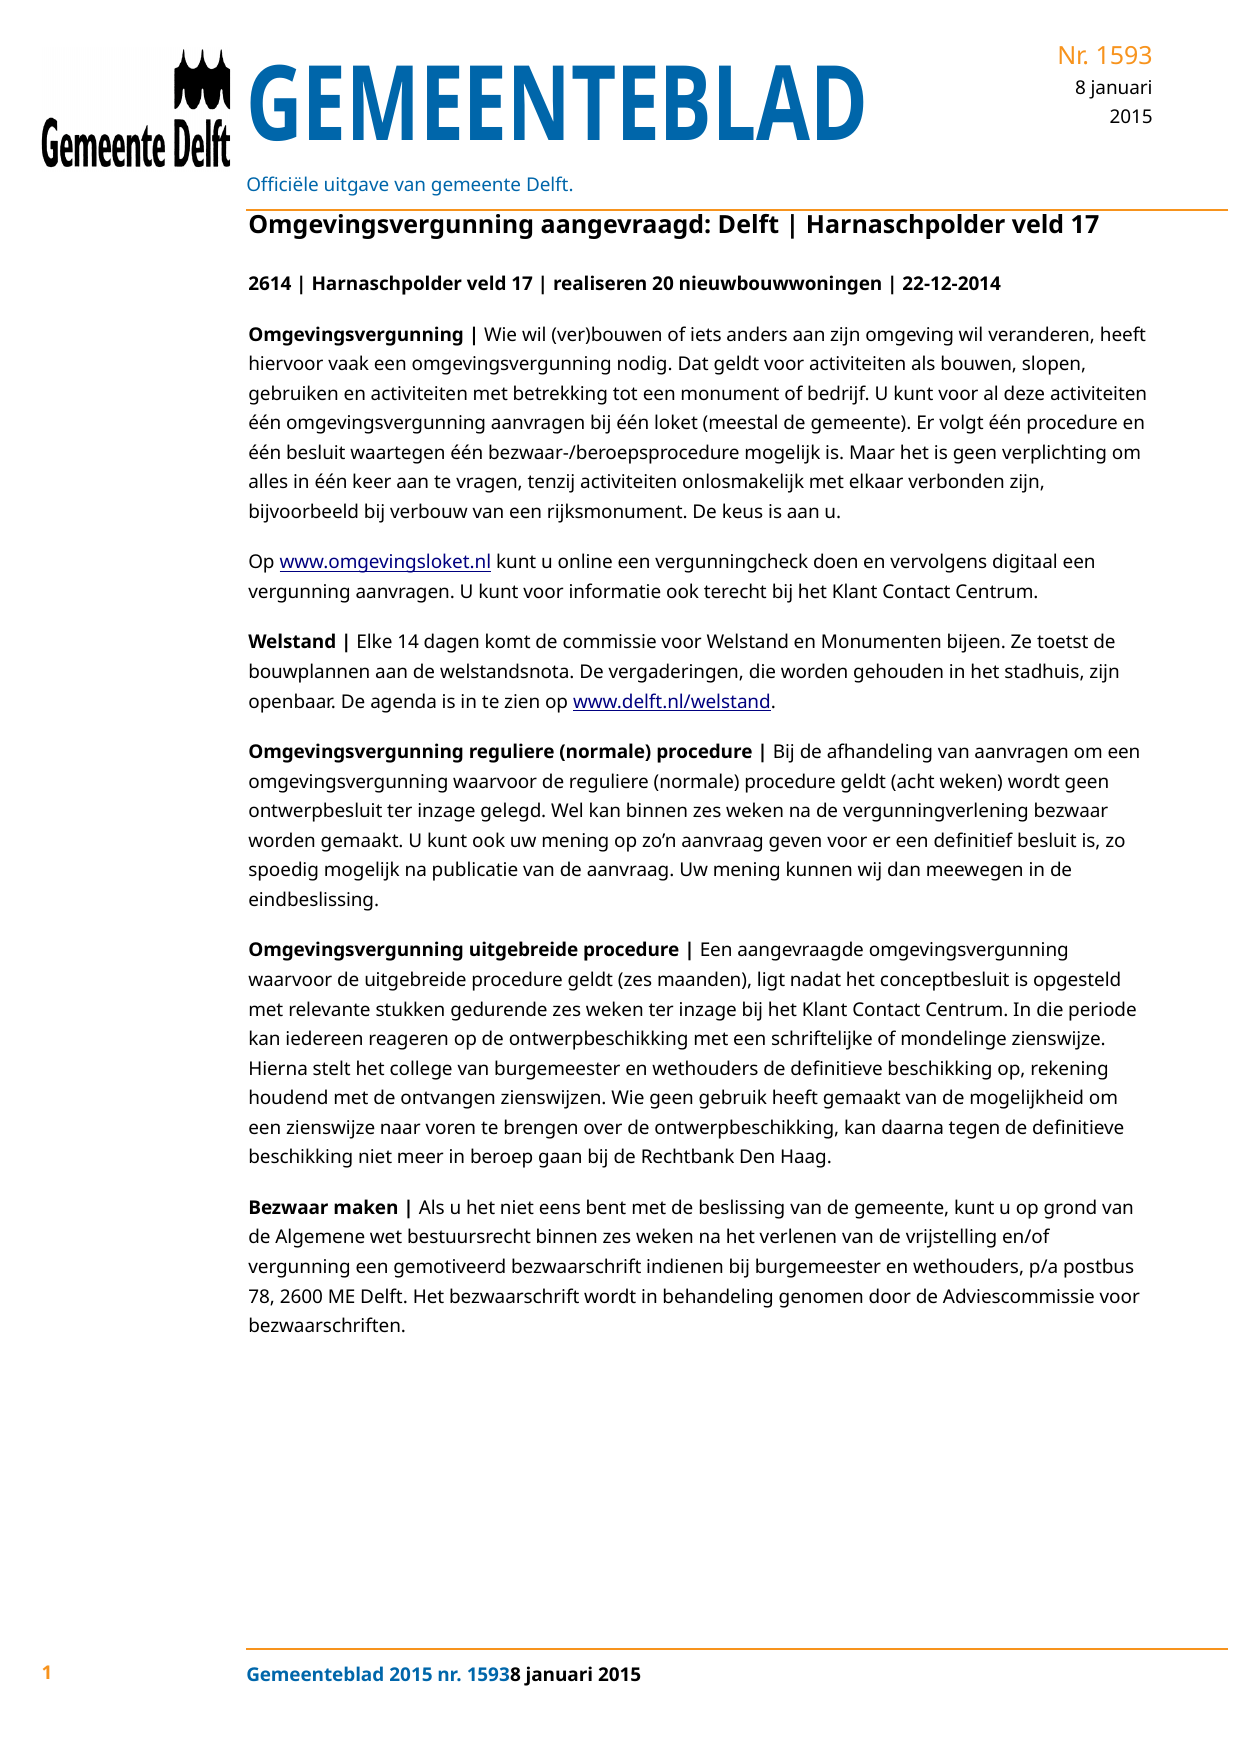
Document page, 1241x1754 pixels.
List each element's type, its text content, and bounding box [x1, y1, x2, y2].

text Omgevingsvergunning reguliere (normale) procedure | Bij de afhandeling van aanvragen om een omgevingsvergunning waarvoor de reguliere (normale) procedure geldt (acht weken) wordt geen ontwerpbesluit ter inzage gelegd. Wel kan binnen zes weken na de vergunningverlening bezwaar worden gemaakt. U kunt ook uw mening op zo’n aanvraag geven voor er een definitief besluit is, zo spoedig mogelijk na publicatie van de aanvraag. Uw mening kunnen wij dan meewegen in de eindbeslissing. [248, 738, 1152, 912]
picture [41, 47, 231, 172]
text Omgevingsvergunning uitgebreide procedure | Een aangevraagde omgevingsvergunning waarvoor de uitgebreide procedure geldt (zes maanden), ligt nadat het conceptbesluit is opgesteld met relevante stukken gedurende zes weken ter inzage bij het Klant Contact Centrum. In die periode kan iedereen reageren op de ontwerpbeschikking met een schriftelijke of mondelinge zienswijze. Hierna stelt het college van burgemeester en wethouders de definitieve beschikking op, rekening houdend met de ontvangen zienswijzen. Wie geen gebruik heeft gemaakt van de mogelijkheid om een zienswijze naar voren te brengen over de ontwerpbeschikking, kan daarna tegen de definitieve beschikking niet meer in beroep gaan bij de Rechtbank Den Haag. [248, 937, 1152, 1169]
text Op www.omgevingsloket.nl kunt u online een vergunningcheck doen en vervolgens digitaal een vergunning aanvragen. U kunt voor informatie ook terecht bij het Klant Contact Centrum. [248, 549, 1152, 604]
text Bezwaar maken | Als u het niet eens bent met de beslissing van de gemeente, kunt u op grond van de Algemene wet bestuursrecht binnen zes weken na het verlenen van de vrijstelling en/of vergunning een gemotiveerd bezwaarschrift indienen bij burgemeester en wethouders, p/a postbus 78, 2600 ME Delft. Het bezwaarschrift wordt in behandeling genomen door de Adviescommissie voor bezwaarschriften. [248, 1194, 1152, 1338]
text 2614 | Harnaschpolder veld 17 | realiseren 20 nieuwbouwwoningen | 22-12-2014 [248, 270, 1152, 296]
text Omgevingsvergunning aangevraagd: Delft | Harnaschpolder veld 17 [248, 211, 1152, 241]
text Omgevingsvergunning | Wie wil (ver)bouwen of iets anders aan zijn omgeving wil veranderen, heeft hiervoor vaak een omgevingsvergunning nodig. Dat geldt voor activiteiten als bouwen, slopen, gebruiken en activiteiten met betrekking tot een monument of bedrijf. U kunt voor al deze activiteiten één omgevingsvergunning aanvragen bij één loket (meestal de gemeente). Er volgt één procedure en één besluit waartegen één bezwaar-/beroepsprocedure mogelijk is. Maar het is geen verplichting om alles in één keer aan te vragen, tenzij activiteiten onlosmakelijk met elkaar verbonden zijn, bijvoorbeeld bij verbouw van een rijksmonument. De keus is aan u. [248, 321, 1152, 524]
text Welstand | Elke 14 dagen komt de commissie voor Welstand en Monumenten bijeen. Ze toetst de bouwplannen aan de welstandsnota. De vergaderingen, die worden gehouden in het stadhuis, zijn openbaar. De agenda is in te zien op www.delft.nl/welstand. [248, 629, 1152, 713]
